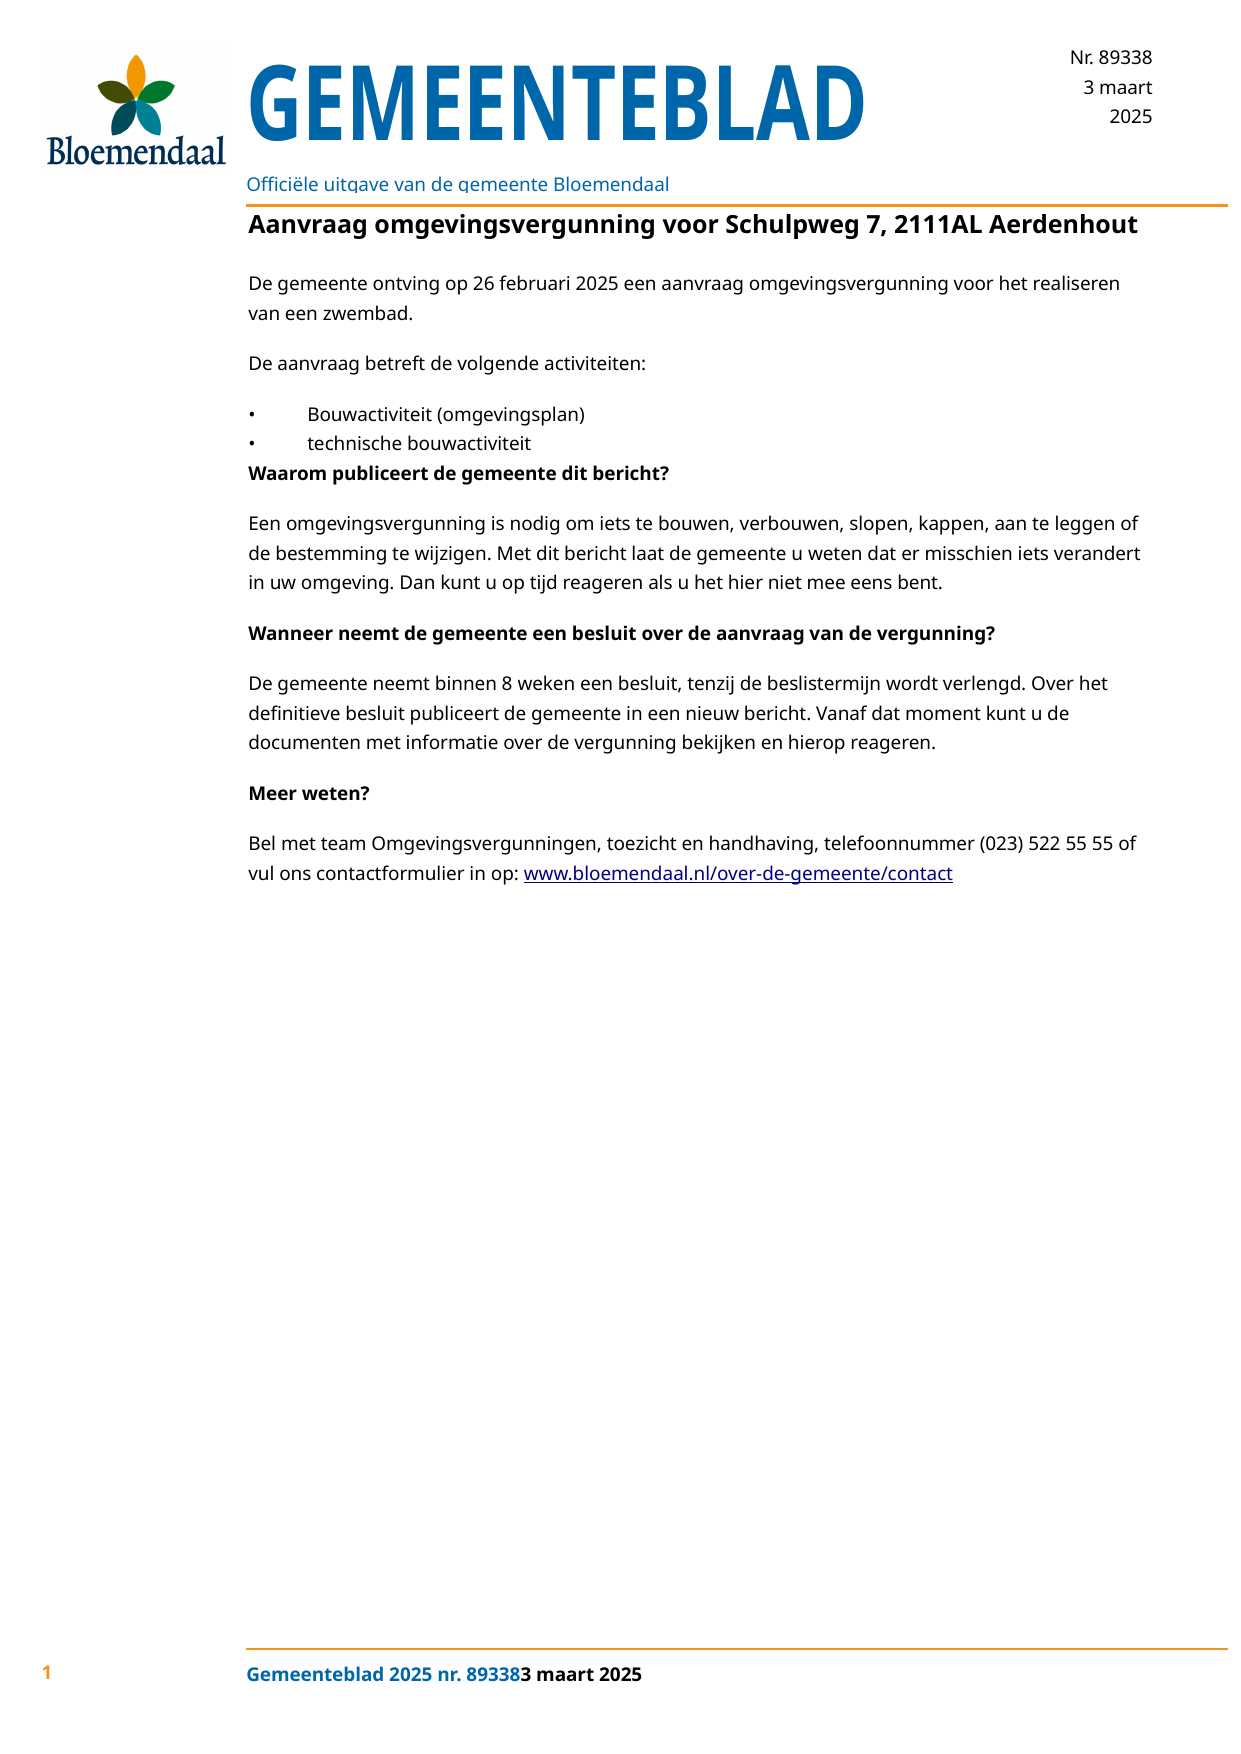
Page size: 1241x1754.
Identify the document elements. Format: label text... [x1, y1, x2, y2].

text De aanvraag betreft de volgende activiteiten: [248, 350, 1152, 376]
text Meer weten? [248, 780, 1152, 806]
text Aanvraag omgevingsvergunning voor Schulpweg 7, 2111AL Aerdenhout [248, 207, 1152, 241]
text De gemeente neemt binnen 8 weken een besluit, tenzij de beslistermijn wordt verlengd. Over het definitieve besluit publiceert de gemeente in een nieuw bericht. Vanaf dat moment kunt u de documenten met informatie over de vergunning bekijken en hierop reageren. [248, 670, 1152, 755]
text Waarom publiceert de gemeente dit bericht? [248, 460, 1152, 486]
text Bel met team Omgevingsvergunningen, toezicht en handhaving, telefoonnummer (023) 522 55 55 of vul ons contactformulier in op: www.bloemendaal.nl/over-de-gemeente/contact [248, 830, 1152, 886]
text Een omgevingsvergunning is nodig om iets te bouwen, verbouwen, slopen, kappen, aan te leggen of de bestemming te wijzigen. Met dit bericht laat de gemeente u weten dat er misschien iets verandert in uw omgeving. Dan kunt u op tijd reageren als u het hier niet mee eens bent. [248, 510, 1152, 595]
text De gemeente ontving op 26 februari 2025 een aanvraag omgevingsvergunning voor het realiseren van een zwembad. [248, 270, 1152, 326]
list technische bouwactiviteit [248, 430, 1152, 456]
text Wanneer neemt de gemeente een besluit over de aanvraag van de vergunning? [248, 620, 1152, 646]
list Bouwactiviteit (omgevingsplan) [248, 401, 1152, 426]
picture [41, 47, 231, 172]
